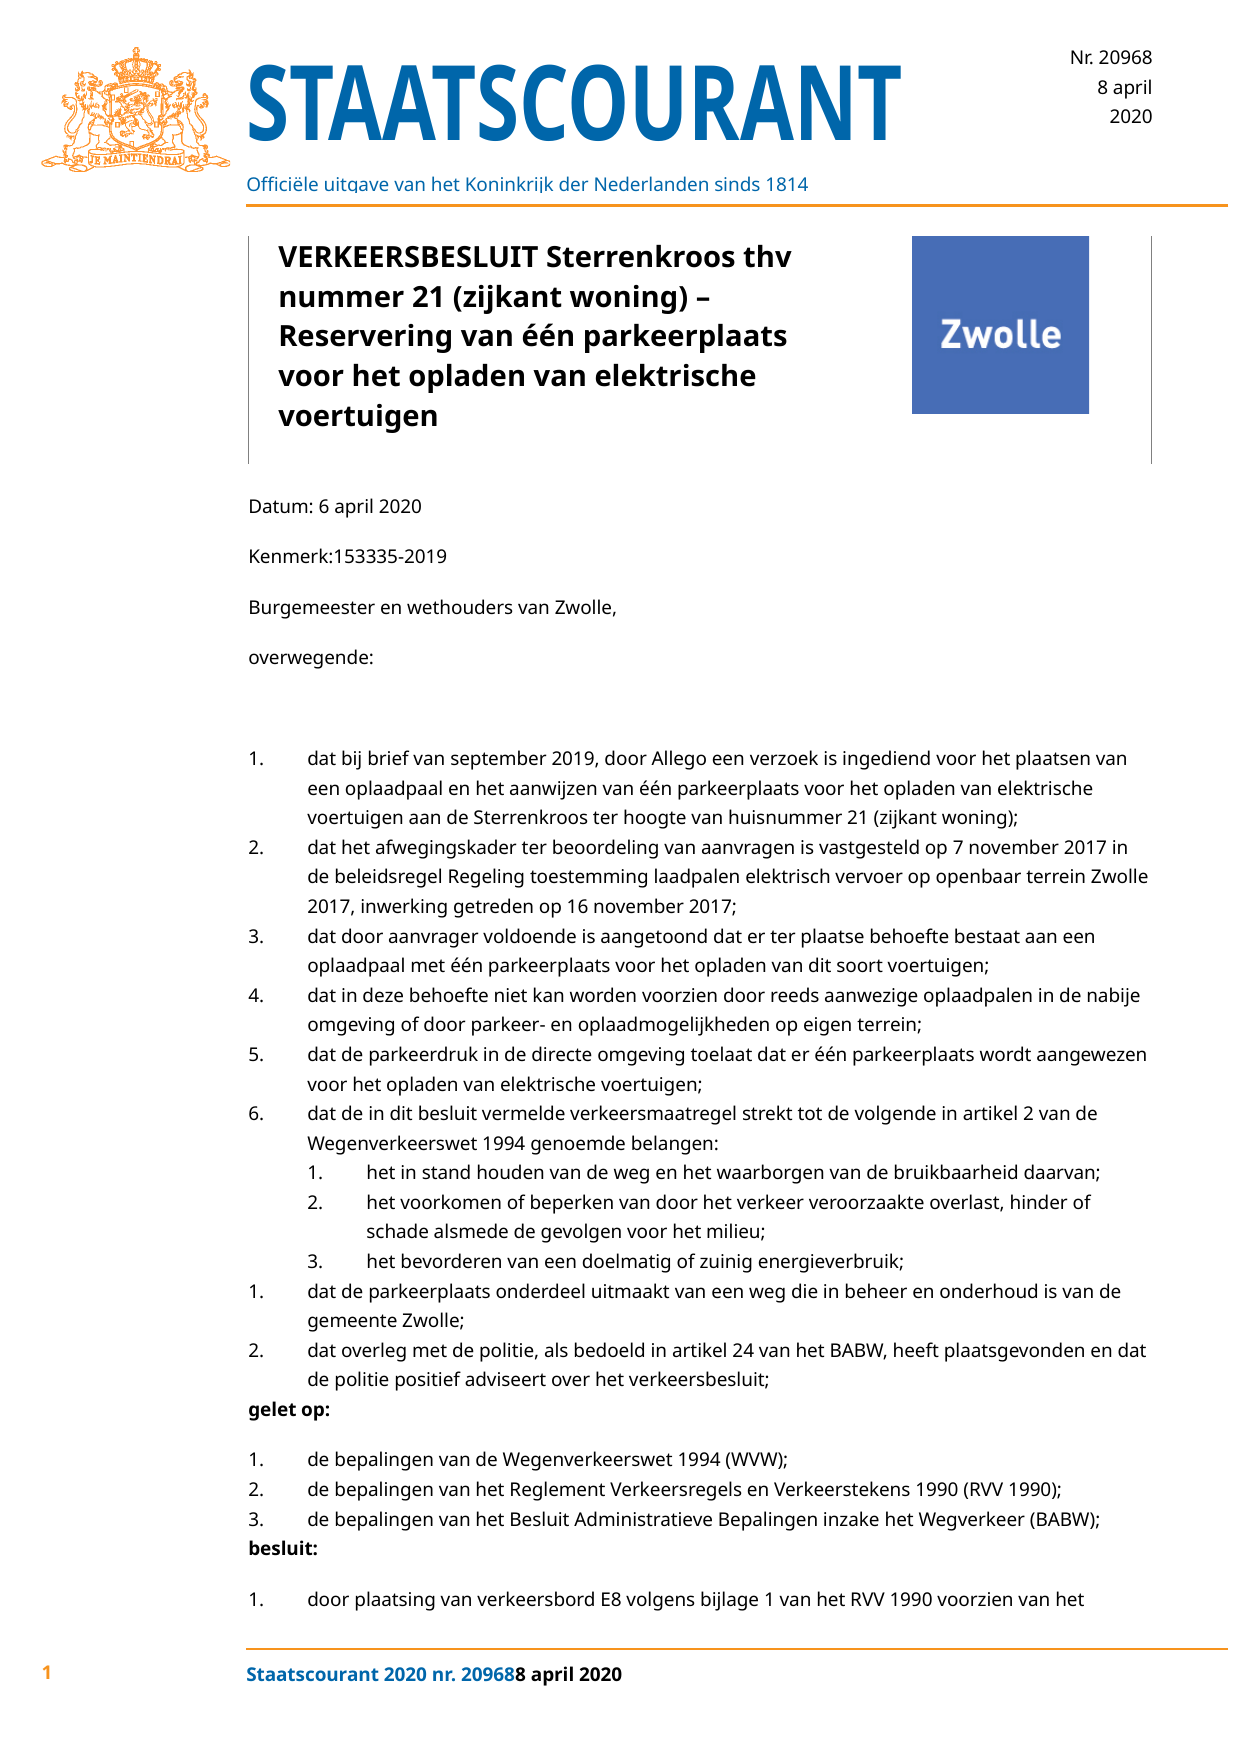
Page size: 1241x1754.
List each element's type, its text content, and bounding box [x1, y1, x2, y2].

text Burgemeester en wethouders van Zwolle, [248, 594, 1152, 620]
table_header [850, 236, 912, 413]
picture [912, 236, 1090, 414]
text Kenmerk:153335-2019 [248, 544, 1152, 569]
list dat door aanvrager voldoende is aangetoond dat er ter plaatse behoefte bestaat aan een oplaadpaal met één parkeerplaats voor het opladen van dit soort voertuigen; [248, 923, 1152, 978]
list dat bij brief van september 2019, door Allego een verzoek is ingediend voor het plaatsen van een oplaadpaal en het aanwijzen van één parkeerplaats voor het opladen van elektrische voertuigen aan de Sterrenkroos ter hoogte van huisnummer 21 (zijkant woning); [248, 745, 1152, 830]
list de bepalingen van het Besluit Administratieve Bepalingen inzake het Wegverkeer (BABW); [248, 1506, 1152, 1532]
list het bevorderen van een doelmatig of zuinig energieverbruik; [307, 1248, 1152, 1274]
list het in stand houden van de weg en het waarborgen van de bruikbaarheid daarvan; [307, 1159, 1152, 1185]
list dat de in dit besluit vermelde verkeersmaatregel strekt tot de volgende in artikel 2 van de Wegenverkeerswet 1994 genoemde belangen: [248, 1100, 1152, 1156]
list de bepalingen van het Reglement Verkeersregels en Verkeerstekens 1990 (RVV 1990); [248, 1476, 1152, 1502]
list dat het afwegingskader ter beoordeling van aanvragen is vastgesteld op 7 november 2017 in de beleidsregel Regeling toestemming laadpalen elektrisch vervoer op openbaar terrein Zwolle 2017, inwerking getreden op 16 november 2017; [248, 834, 1152, 919]
list dat in deze behoefte niet kan worden voorzien door reeds aanwezige oplaadpalen in de nabije omgeving of door parkeer- en oplaadmogelijkheden op eigen terrein; [248, 982, 1152, 1037]
text overwegende: [248, 644, 1152, 670]
text gelet op: [248, 1396, 1152, 1422]
table_header VERKEERSBESLUIT Sterrenkroos thv nummer 21 (zijkant woning) – Reservering van één parkeerplaats voor het opladen van elektrische voertuigen [249, 236, 850, 464]
picture [41, 47, 231, 172]
list door plaatsing van verkeersbord E8 volgens bijlage 1 van het RVV 1990 voorzien van het [248, 1586, 1152, 1612]
table_header [1090, 236, 1151, 413]
list het voorkomen of beperken van door het verkeer veroorzaakte overlast, hinder of schade alsmede de gevolgen voor het milieu; [307, 1189, 1152, 1244]
list dat de parkeerdruk in de directe omgeving toelaat dat er één parkeerplaats wordt aangewezen voor het opladen van elektrische voertuigen; [248, 1041, 1152, 1097]
list dat de parkeerplaats onderdeel uitmaakt van een weg die in beheer en onderhoud is van de gemeente Zwolle; [248, 1278, 1152, 1333]
list dat overleg met de politie, als bedoeld in artikel 24 van het BABW, heeft plaatsgevonden en dat de politie positief adviseert over het verkeersbesluit; [248, 1337, 1152, 1392]
text besluit: [248, 1535, 1152, 1561]
list de bepalingen van de Wegenverkeerswet 1994 (WVW); [248, 1447, 1152, 1472]
text Datum: 6 april 2020 [248, 493, 1152, 519]
table_header [850, 414, 1151, 464]
